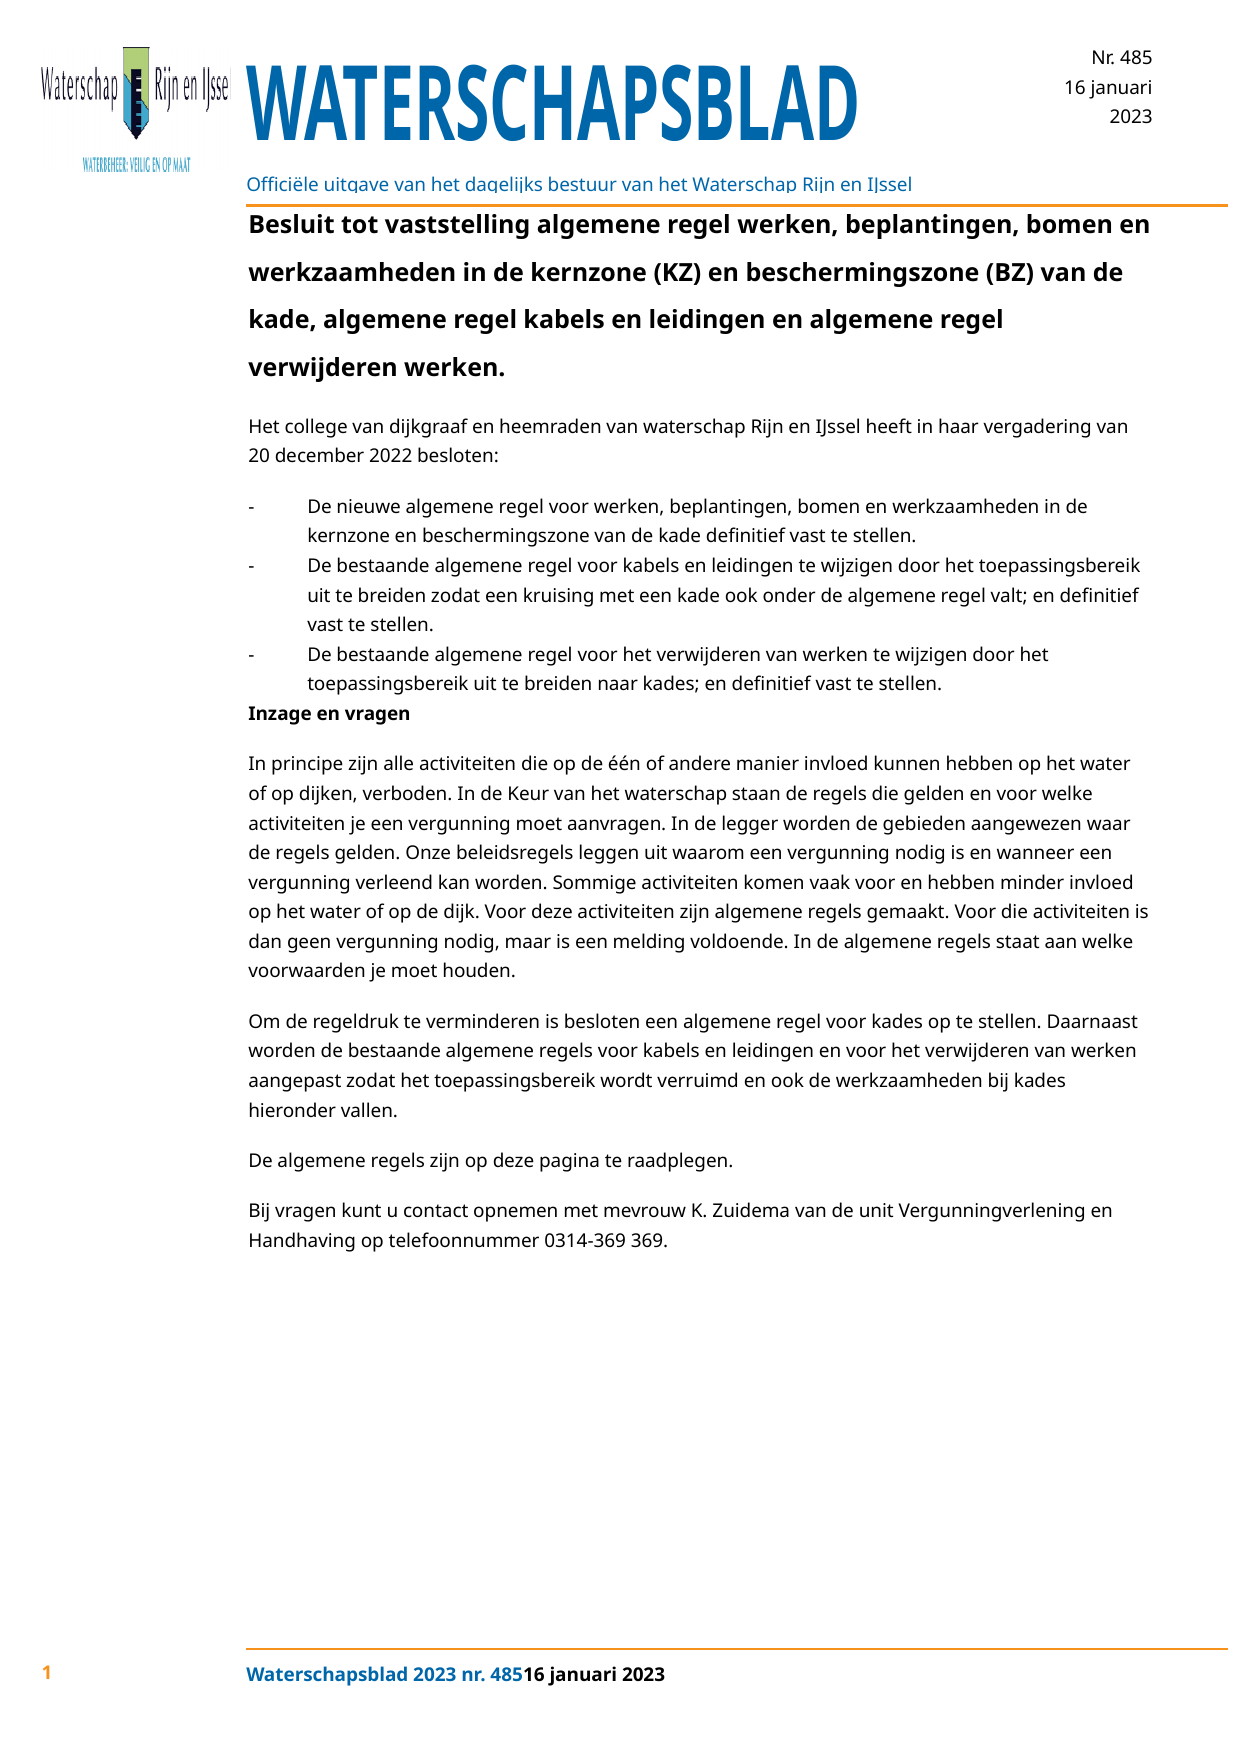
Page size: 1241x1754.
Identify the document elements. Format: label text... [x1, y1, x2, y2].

text Bij vragen kunt u contact opnemen met mevrouw K. Zuidema van de unit Vergunningverlening en Handhaving op telefoonnummer 0314-369 369. [248, 1198, 1152, 1253]
picture [41, 47, 231, 172]
list De nieuwe algemene regel voor werken, beplantingen, bomen en werkzaamheden in de kernzone en beschermingszone van de kade definitief vast te stellen. [248, 493, 1152, 548]
text Om de regeldruk te verminderen is besloten een algemene regel voor kades op te stellen. Daarnaast worden de bestaande algemene regels voor kabels en leidingen en voor het verwijderen van werken aangepast zodat het toepassingsbereik wordt verruimd en ook de werkzaamheden bij kades hieronder vallen. [248, 1008, 1152, 1123]
text In principe zijn alle activiteiten die op de één of andere manier invloed kunnen hebben op het water of op dijken, verboden. In de Keur van het waterschap staan de regels die gelden en voor welke activiteiten je een vergunning moet aanvragen. In de legger worden de gebieden aangewezen waar de regels gelden. Onze beleidsregels leggen uit waarom een vergunning nodig is en wanneer een vergunning verleend kan worden. Sommige activiteiten komen vaak voor en hebben minder invloed op het water of op de dijk. Voor deze activiteiten zijn algemene regels gemaakt. Voor die activiteiten is dan geen vergunning nodig, maar is een melding voldoende. In de algemene regels staat aan welke voorwaarden je moet houden. [248, 751, 1152, 983]
text Het college van dijkgraaf en heemraden van waterschap Rijn en IJssel heeft in haar vergadering van 20 december 2022 besloten: [248, 413, 1152, 468]
text Besluit tot vaststelling algemene regel werken, beplantingen, bomen en werkzaamheden in de kernzone (KZ) en beschermingszone (BZ) van de kade, algemene regel kabels en leidingen en algemene regel verwijderen werken. [248, 207, 1152, 384]
text Inzage en vragen [248, 700, 1152, 726]
text De algemene regels zijn op deze pagina te raadplegen. [248, 1147, 1152, 1173]
list De bestaande algemene regel voor het verwijderen van werken te wijzigen door het toepassingsbereik uit te breiden naar kades; en definitief vast te stellen. [248, 641, 1152, 696]
list De bestaande algemene regel voor kabels en leidingen te wijzigen door het toepassingsbereik uit te breiden zodat een kruising met een kade ook onder de algemene regel valt; en definitief vast te stellen. [248, 552, 1152, 637]
